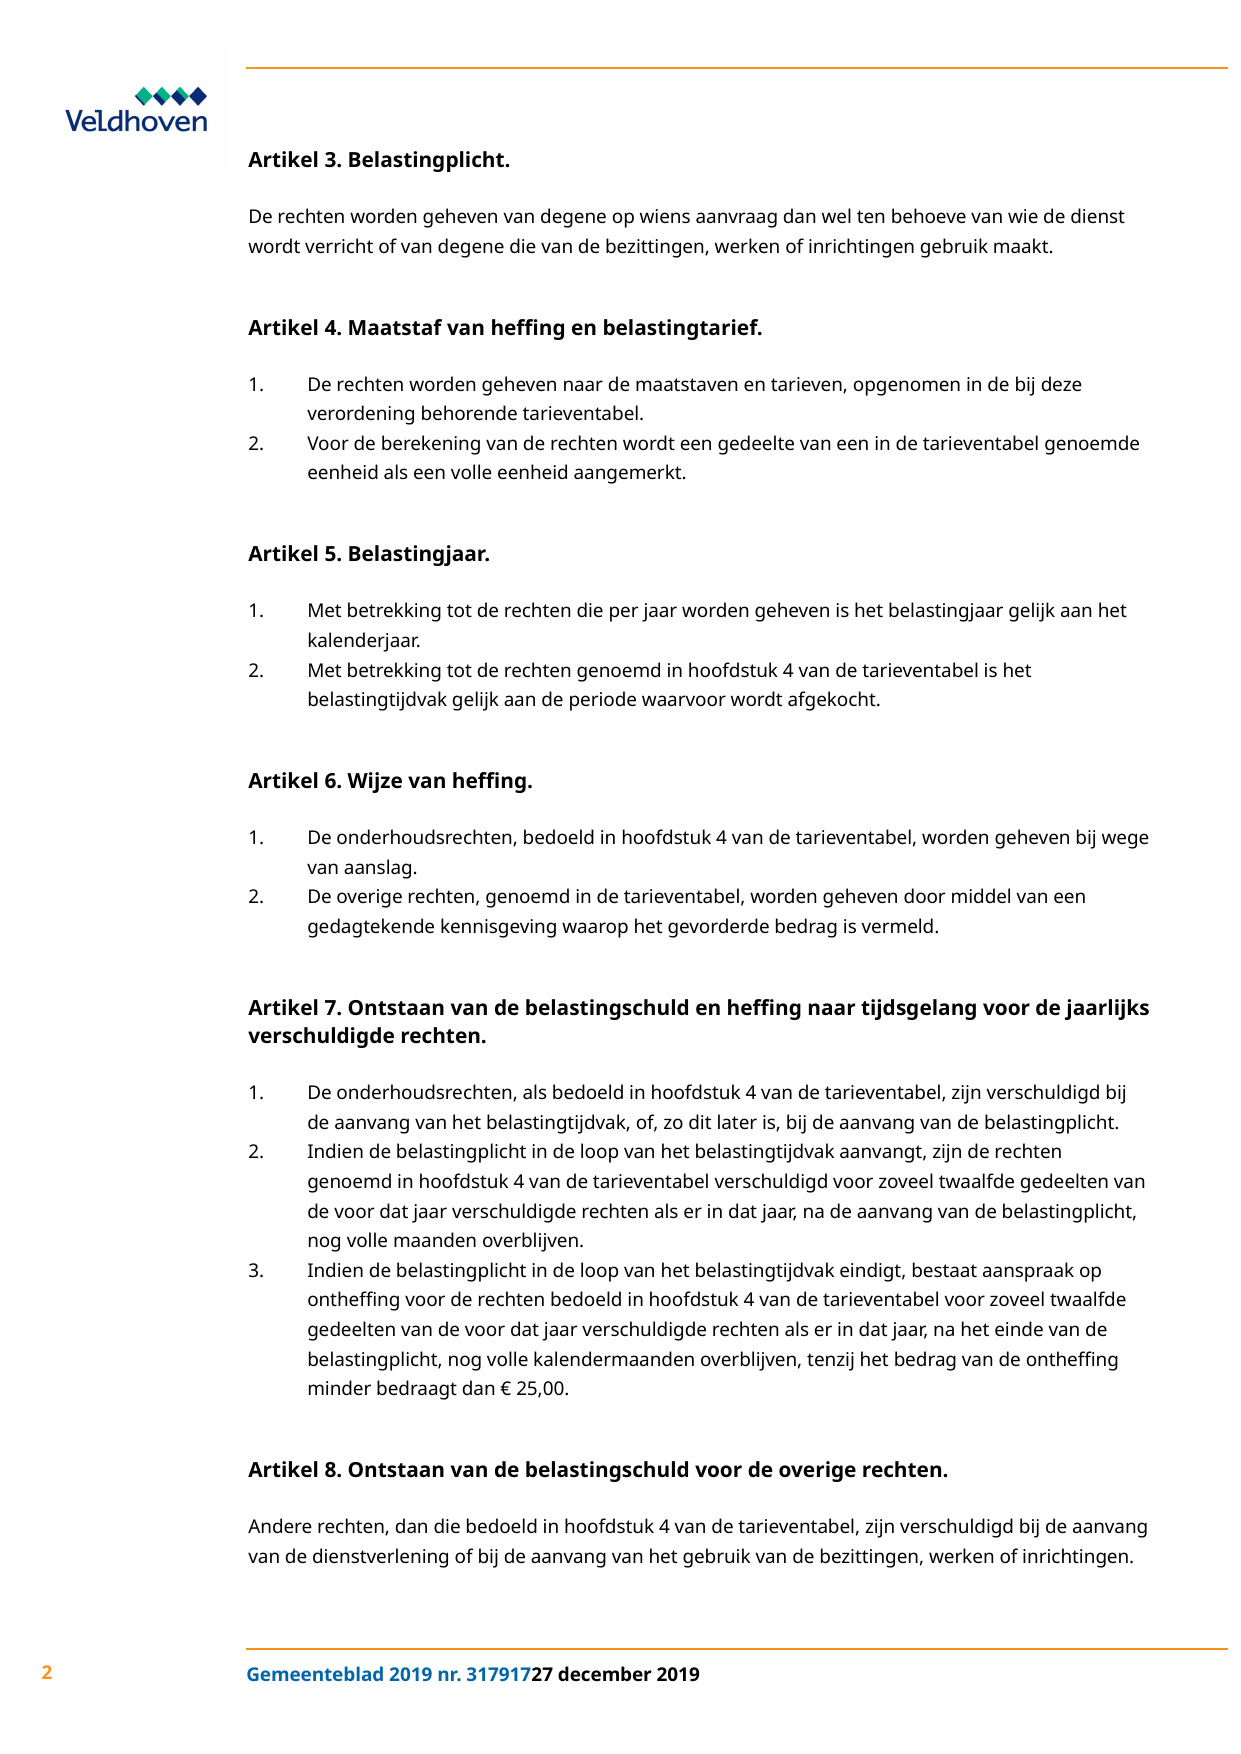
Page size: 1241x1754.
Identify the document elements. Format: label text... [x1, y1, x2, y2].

list Met betrekking tot de rechten die per jaar worden geheven is het belastingjaar gelijk aan het kalenderjaar. [248, 598, 1152, 653]
picture [41, 47, 231, 172]
list De onderhoudsrechten, bedoeld in hoofdstuk 4 van de tarieventabel, worden geheven bij wege van aanslag. [248, 824, 1152, 880]
text Artikel 4. Maatstaf van heffing en belastingtarief. [248, 313, 1152, 341]
text Artikel 5. Belastingjaar. [248, 539, 1152, 568]
text Artikel 7. Ontstaan van de belastingschuld en heffing naar tijdsgelang voor de jaarlijks verschuldigde rechten. [248, 993, 1152, 1050]
text Andere rechten, dan die bedoeld in hoofdstuk 4 van de tarieventabel, zijn verschuldigd bij de aanvang van de dienstverlening of bij de aanvang van het gebruik van de bezittingen, werken of inrichtingen. [248, 1513, 1152, 1569]
list De rechten worden geheven naar de maatstaven en tarieven, opgenomen in de bij deze verordening behorende tarieventabel. [248, 371, 1152, 426]
list De overige rechten, genoemd in de tarieventabel, worden geheven door middel van een gedagtekende kennisgeving waarop het gevorderde bedrag is vermeld. [248, 883, 1152, 939]
list Indien de belastingplicht in de loop van het belastingtijdvak eindigt, bestaat aanspraak op ontheffing voor de rechten bedoeld in hoofdstuk 4 van de tarieventabel voor zoveel twaalfde gedeelten van de voor dat jaar verschuldigde rechten als er in dat jaar, na het einde van de belastingplicht, nog volle kalendermaanden overblijven, tenzij het bedrag van de ontheffing minder bedraagt dan € 25,00. [248, 1257, 1152, 1401]
text De rechten worden geheven van degene op wiens aanvraag dan wel ten behoeve van wie de dienst wordt verricht of van degene die van de bezittingen, werken of inrichtingen gebruik maakt. [248, 203, 1152, 258]
list Voor de berekening van de rechten wordt een gedeelte van een in de tarieventabel genoemde eenheid als een volle eenheid aangemerkt. [248, 430, 1152, 485]
text Artikel 6. Wijze van heffing. [248, 766, 1152, 795]
text Artikel 3. Belastingplicht. [248, 145, 1152, 174]
list Indien de belastingplicht in de loop van het belastingtijdvak aanvangt, zijn de rechten genoemd in hoofdstuk 4 van de tarieventabel verschuldigd voor zoveel twaalfde gedeelten van de voor dat jaar verschuldigde rechten als er in dat jaar, na de aanvang van de belastingplicht, nog volle maanden overblijven. [248, 1139, 1152, 1253]
list De onderhoudsrechten, als bedoeld in hoofdstuk 4 van de tarieventabel, zijn verschuldigd bij de aanvang van het belastingtijdvak, of, zo dit later is, bij de aanvang van de belastingplicht. [248, 1079, 1152, 1135]
text Artikel 8. Ontstaan van de belastingschuld voor de overige rechten. [248, 1455, 1152, 1484]
list Met betrekking tot de rechten genoemd in hoofdstuk 4 van de tarieventabel is het belastingtijdvak gelijk aan de periode waarvoor wordt afgekocht. [248, 657, 1152, 712]
